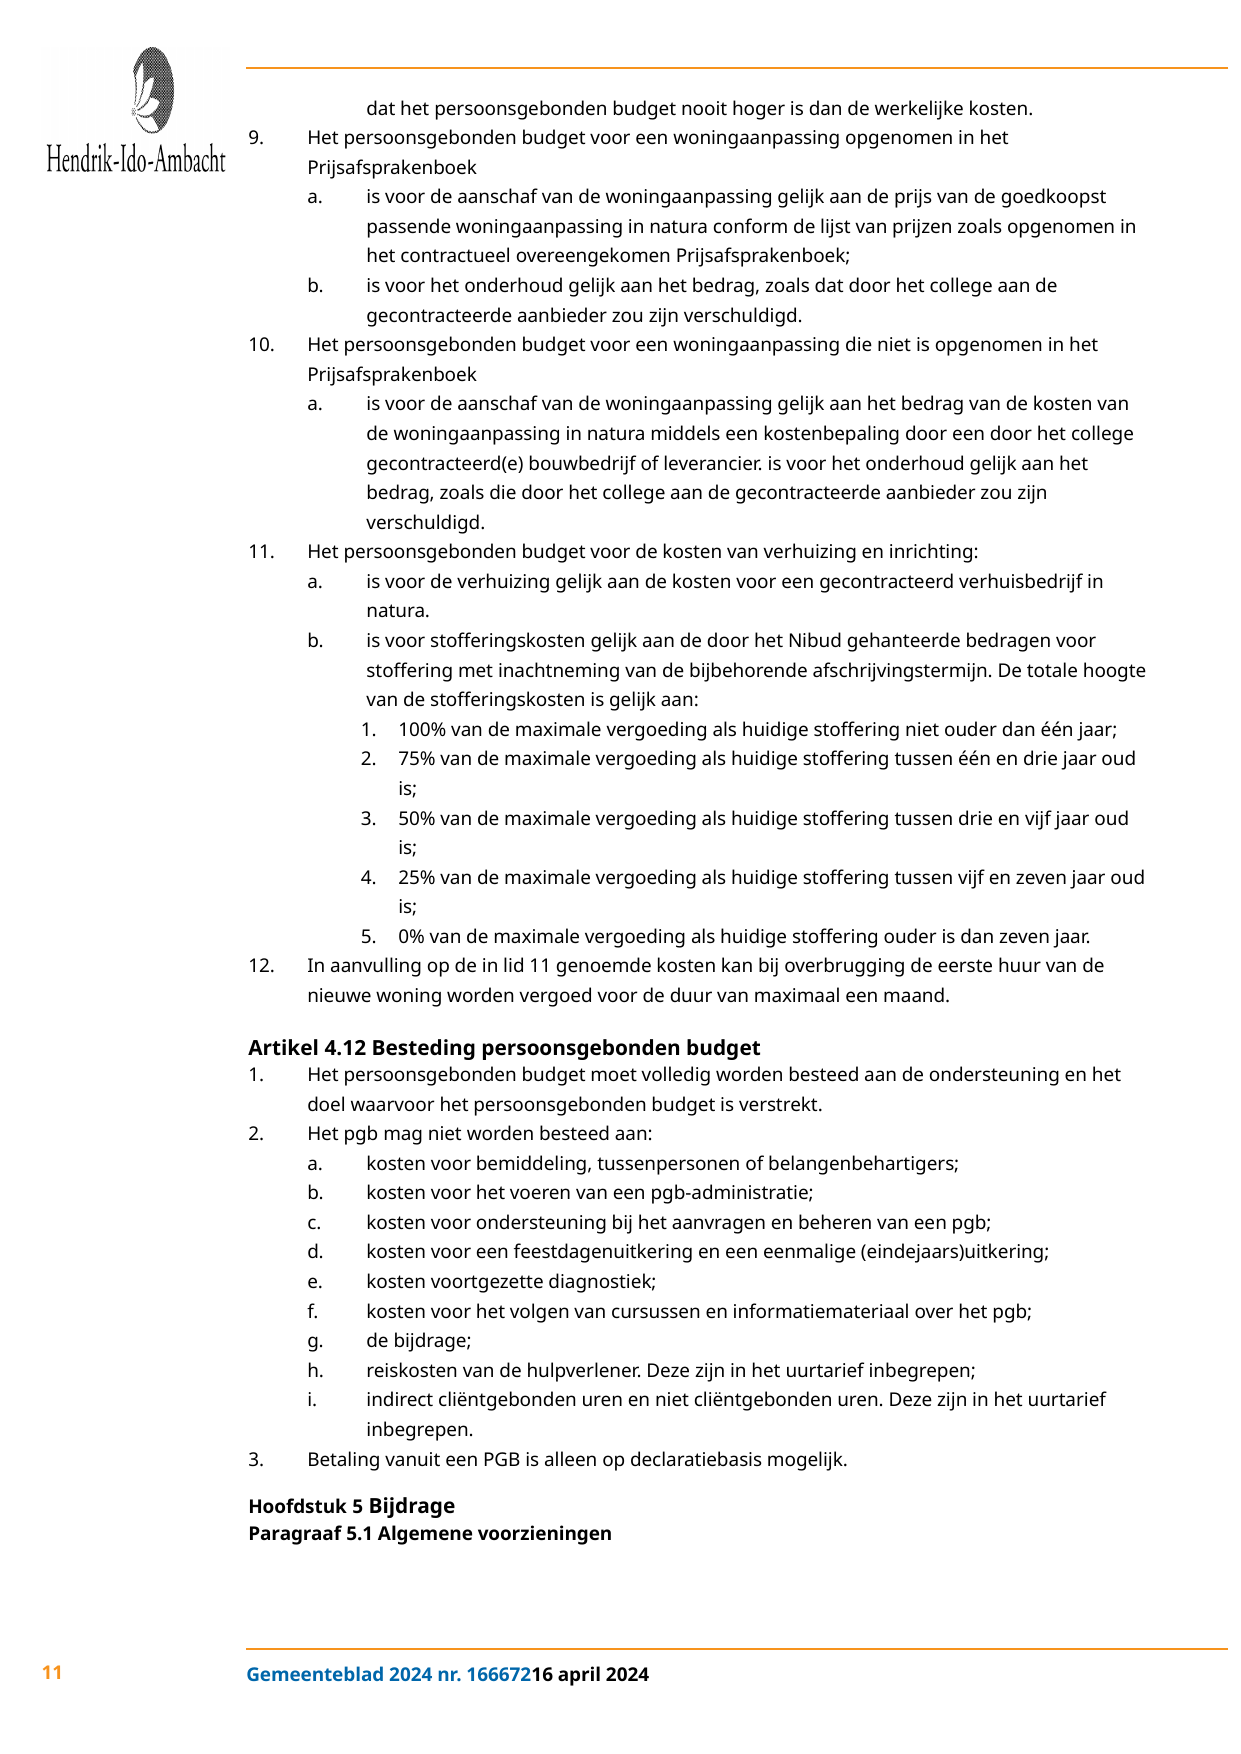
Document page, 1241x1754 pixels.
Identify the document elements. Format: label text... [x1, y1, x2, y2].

list 0% van de maximale vergoeding als huidige stoffering ouder is dan zeven jaar. [361, 923, 1152, 949]
list reiskosten van de hulpverlener. Deze zijn in het uurtarief inbegrepen; [307, 1357, 1152, 1383]
list kosten voortgezette diagnostiek; [307, 1268, 1152, 1294]
list is voor de aanschaf van de woningaanpassing gelijk aan het bedrag van de kosten van de woningaanpassing in natura middels een kostenbepaling door een door het college gecontracteerd(e) bouwbedrijf of leverancier. is voor het onderhoud gelijk aan het bedrag, zoals die door het college aan de gecontracteerde aanbieder zou zijn verschuldigd. [307, 391, 1152, 535]
list Het persoonsgebonden budget voor een woningaanpassing opgenomen in het Prijsafsprakenboek [248, 124, 1152, 180]
list de bijdrage; [307, 1327, 1152, 1353]
list 100% van de maximale vergoeding als huidige stoffering niet ouder dan één jaar; [361, 716, 1152, 742]
list 50% van de maximale vergoeding als huidige stoffering tussen drie en vijf jaar oud is; [361, 805, 1152, 860]
list is voor stofferingskosten gelijk aan de door het Nibud gehanteerde bedragen voor stoffering met inachtneming van de bijbehorende afschrijvingstermijn. De totale hoogte van de stofferingskosten is gelijk aan: [307, 627, 1152, 712]
list dat het persoonsgebonden budget nooit hoger is dan de werkelijke kosten. [307, 95, 1152, 121]
list is voor de aanschaf van de woningaanpassing gelijk aan de prijs van de goedkoopst passende woningaanpassing in natura conform de lijst van prijzen zoals opgenomen in het contractueel overeengekomen Prijsafsprakenboek; [307, 183, 1152, 268]
picture [41, 47, 231, 172]
list kosten voor ondersteuning bij het aanvragen en beheren van een pgb; [307, 1209, 1152, 1235]
list Het persoonsgebonden budget voor de kosten van verhuizing en inrichting: [248, 538, 1152, 564]
list Betaling vanuit een PGB is alleen op declaratiebasis mogelijk. [248, 1446, 1152, 1471]
list kosten voor een feestdagenuitkering en een eenmalige (eindejaars)uitkering; [307, 1239, 1152, 1264]
list Het persoonsgebonden budget voor een woningaanpassing die niet is opgenomen in het Prijsafsprakenboek [248, 331, 1152, 387]
list kosten voor het voeren van een pgb-administratie; [307, 1179, 1152, 1205]
list In aanvulling op de in lid 11 genoemde kosten kan bij overbrugging de eerste huur van de nieuwe woning worden vergoed voor de duur van maximaal een maand. [248, 953, 1152, 1008]
list Het persoonsgebonden budget moet volledig worden besteed aan de ondersteuning en het doel waarvoor het persoonsgebonden budget is verstrekt. [248, 1061, 1152, 1116]
list 25% van de maximale vergoeding als huidige stoffering tussen vijf en zeven jaar oud is; [361, 864, 1152, 919]
list is voor de verhuizing gelijk aan de kosten voor een gecontracteerd verhuisbedrijf in natura. [307, 568, 1152, 623]
list 75% van de maximale vergoeding als huidige stoffering tussen één en drie jaar oud is; [361, 746, 1152, 801]
list Het pgb mag niet worden besteed aan: [248, 1120, 1152, 1146]
text Paragraaf 5.1 Algemene voorzieningen [248, 1520, 1152, 1546]
list indirect cliëntgebonden uren en niet cliëntgebonden uren. Deze zijn in het uurtarief inbegrepen. [307, 1387, 1152, 1442]
list kosten voor het volgen van cursussen en informatiemateriaal over het pgb; [307, 1298, 1152, 1323]
text Hoofdstuk 5 Bijdrage [248, 1491, 1152, 1520]
list kosten voor bemiddeling, tussenpersonen of belangenbehartigers; [307, 1150, 1152, 1176]
text Artikel 4.12 Besteding persoonsgebonden budget [248, 1033, 1152, 1061]
list is voor het onderhoud gelijk aan het bedrag, zoals dat door het college aan de gecontracteerde aanbieder zou zijn verschuldigd. [307, 272, 1152, 328]
